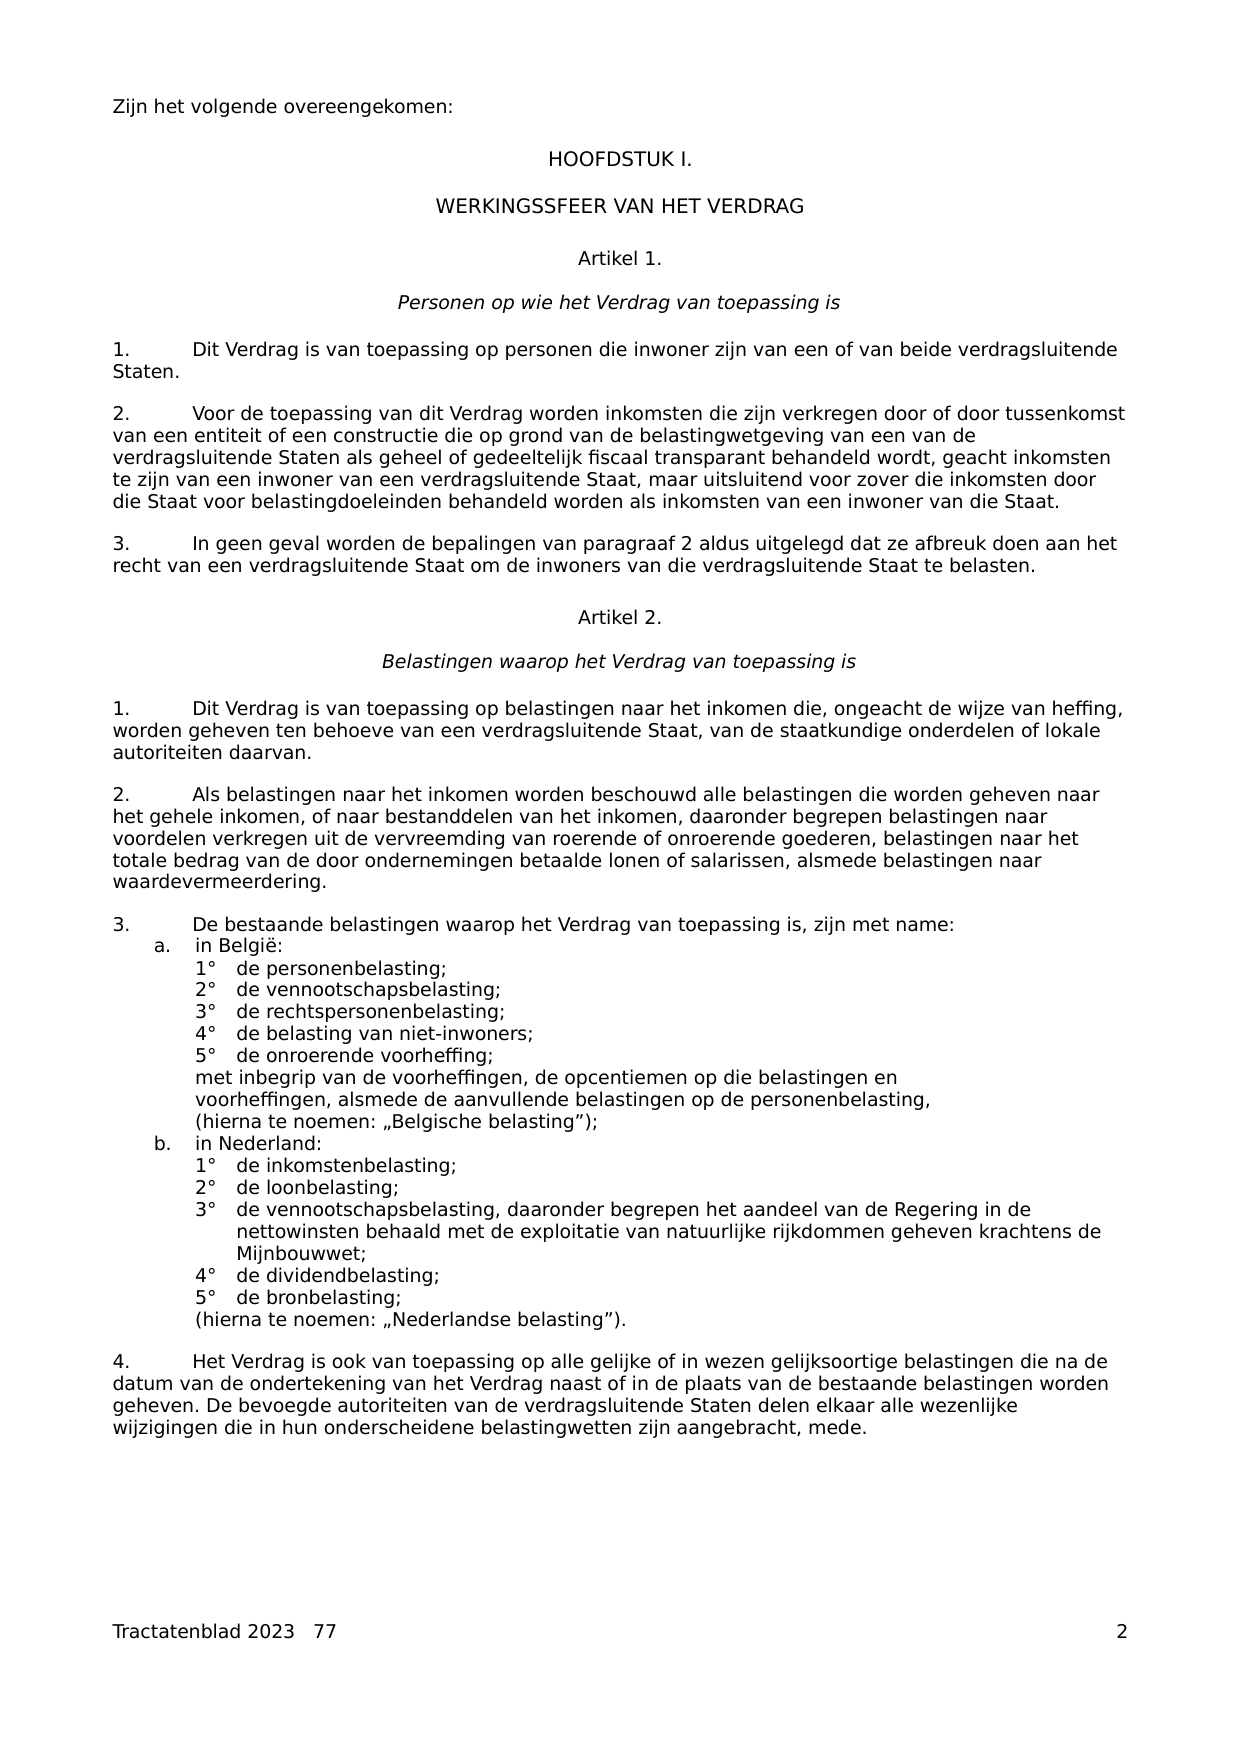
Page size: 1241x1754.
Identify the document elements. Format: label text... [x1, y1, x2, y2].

text voorheffingen, alsmede de aanvullende belastingen op de personenbelasting, [195, 1089, 1128, 1111]
text 4° de dividendbelasting; [195, 1265, 1128, 1287]
text 5° de onroerende voorheffing; [195, 1045, 1128, 1067]
subtitle Artikel 1. Personen op wie het Verdrag van toepassing is [112, 248, 1128, 314]
text 5° de bronbelasting; [195, 1287, 1128, 1309]
subtitle HOOFDSTUK I. WERKINGSSFEER VAN HET VERDRAG [112, 148, 1128, 218]
text a. in België: [153, 935, 1128, 957]
text 1. Dit Verdrag is van toepassing op personen die inwoner zijn van een of van beide verdragsluitende Staten. [112, 339, 1128, 383]
text 1° de inkomstenbelasting; [195, 1155, 1128, 1177]
subtitle Artikel 2. Belastingen waarop het Verdrag van toepassing is [112, 607, 1128, 673]
text 2° de loonbelasting; [195, 1177, 1128, 1199]
text Zijn het volgende overeengekomen: [112, 96, 1128, 118]
text 3° de rechtspersonenbelasting; [195, 1001, 1128, 1023]
text 3. De bestaande belastingen waarop het Verdrag van toepassing is, zijn met name: [112, 913, 1128, 935]
text 3° de vennootschapsbelasting, daaronder begrepen het aandeel van de Regering in de nettowinsten behaald met de exploitatie van natuurlijke rijkdommen geheven krachtens de Mijnbouwwet; [195, 1199, 1128, 1265]
text 2° de vennootschapsbelasting; [195, 979, 1128, 1001]
text b. in Nederland: [153, 1133, 1128, 1155]
text 3. In geen geval worden de bepalingen van paragraaf 2 aldus uitgelegd dat ze afbreuk doen aan het recht van een verdragsluitende Staat om de inwoners van die verdragsluitende Staat te belasten. [112, 533, 1128, 577]
text (hierna te noemen: „Belgische belasting”); [195, 1111, 1128, 1133]
text 4. Het Verdrag is ook van toepassing op alle gelijke of in wezen gelijksoortige belastingen die na de datum van de ondertekening van het Verdrag naast of in de plaats van de bestaande belastingen worden geheven. De bevoegde autoriteiten van de verdragsluitende Staten delen elkaar alle wezenlijke wijzigingen die in hun onderscheidene belastingwetten zijn aangebracht, mede. [112, 1351, 1128, 1439]
text met inbegrip van de voorheffingen, de opcentiemen op die belastingen en [195, 1067, 1128, 1089]
text 1. Dit Verdrag is van toepassing op belastingen naar het inkomen die, ongeacht de wijze van heffing, worden geheven ten behoeve van een verdragsluitende Staat, van de staatkundige onderdelen of lokale autoriteiten daarvan. [112, 698, 1128, 763]
text 2. Voor de toepassing van dit Verdrag worden inkomsten die zijn verkregen door of door tussenkomst van een entiteit of een constructie die op grond van de belastingwetgeving van een van de verdragsluitende Staten als geheel of gedeeltelijk fiscaal transparant behandeld wordt, geacht inkomsten te zijn van een inwoner van een verdragsluitende Staat, maar uitsluitend voor zover die inkomsten door die Staat voor belastingdoeleinden behandeld worden als inkomsten van een inwoner van die Staat. [112, 403, 1128, 513]
text 1° de personenbelasting; [195, 957, 1128, 979]
text 2. Als belastingen naar het inkomen worden beschouwd alle belastingen die worden geheven naar het gehele inkomen, of naar bestanddelen van het inkomen, daaronder begrepen belastingen naar voordelen verkregen uit de vervreemding van roerende of onroerende goederen, belastingen naar het totale bedrag van de door ondernemingen betaalde lonen of salarissen, alsmede belastingen naar waardevermeerdering. [112, 783, 1128, 893]
text 4° de belasting van niet-inwoners; [195, 1023, 1128, 1045]
text (hierna te noemen: „Nederlandse belasting”). [195, 1309, 1128, 1331]
